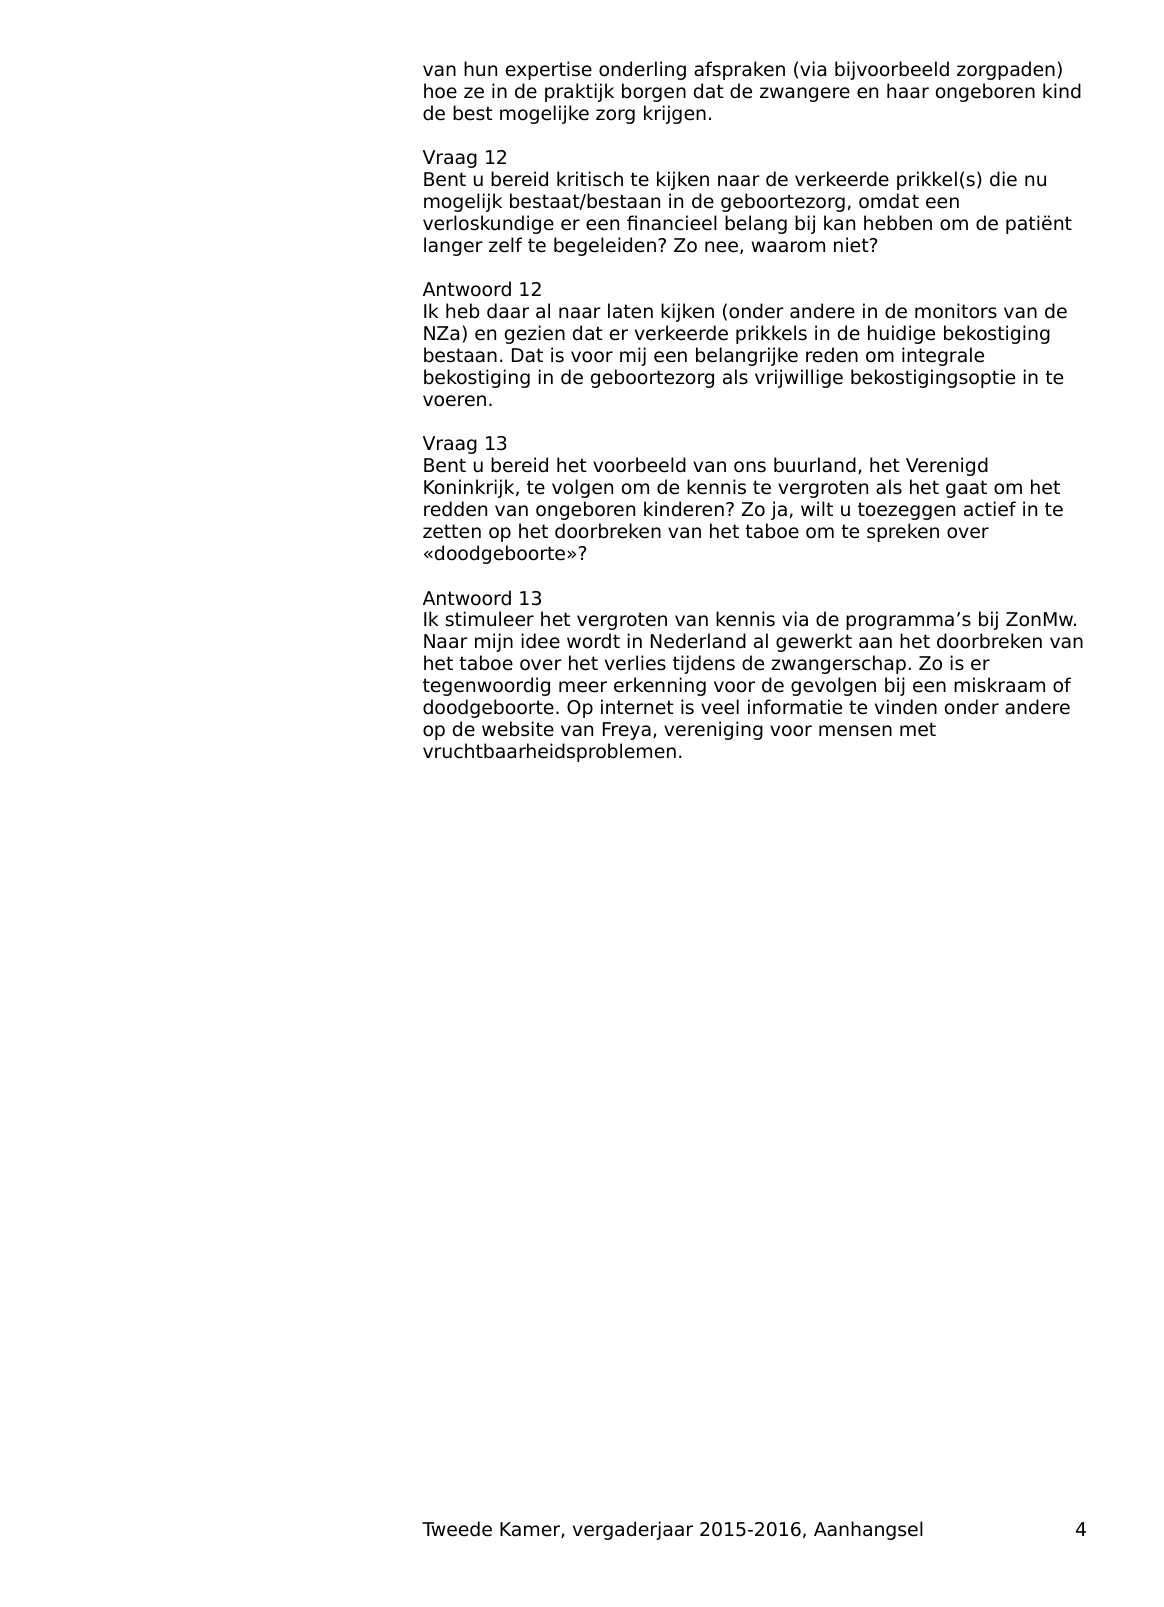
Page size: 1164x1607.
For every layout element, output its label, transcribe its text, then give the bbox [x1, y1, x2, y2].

text Bent u bereid het voorbeeld van ons buurland, het Verenigd Koninkrijk, te volgen om de kennis te vergroten als het gaat om het redden van ongeboren kinderen? Zo ja, wilt u toezeggen actief in te zetten op het doorbreken van het taboe om te spreken over «doodgeboorte»? [422, 455, 1087, 565]
text Antwoord 12 [422, 279, 1087, 301]
text Ik stimuleer het vergroten van kennis via de programma’s bij ZonMw. Naar mijn idee wordt in Nederland al gewerkt aan het doorbreken van het taboe over het verlies tijdens de zwangerschap. Zo is er tegenwoordig meer erkenning voor de gevolgen bij een miskraam of doodgeboorte. Op internet is veel informatie te vinden onder andere op de website van Freya, vereniging voor mensen met vruchtbaarheidsproblemen. [422, 609, 1087, 763]
text Vraag 12 [422, 147, 1087, 169]
text Bent u bereid kritisch te kijken naar de verkeerde prikkel(s) die nu mogelijk bestaat/bestaan in de geboortezorg, omdat een verloskundige er een financieel belang bij kan hebben om de patiënt langer zelf te begeleiden? Zo nee, waarom niet? [422, 169, 1087, 257]
text Ik heb daar al naar laten kijken (onder andere in de monitors van de NZa) en gezien dat er verkeerde prikkels in de huidige bekostiging bestaan. Dat is voor mij een belangrijke reden om integrale bekostiging in de geboortezorg als vrijwillige bekostigingsoptie in te voeren. [422, 301, 1087, 411]
text Vraag 13 [422, 433, 1087, 455]
text van hun expertise onderling afspraken (via bijvoorbeeld zorgpaden) hoe ze in de praktijk borgen dat de zwangere en haar ongeboren kind de best mogelijke zorg krijgen. [422, 59, 1087, 125]
text Antwoord 13 [422, 587, 1087, 609]
